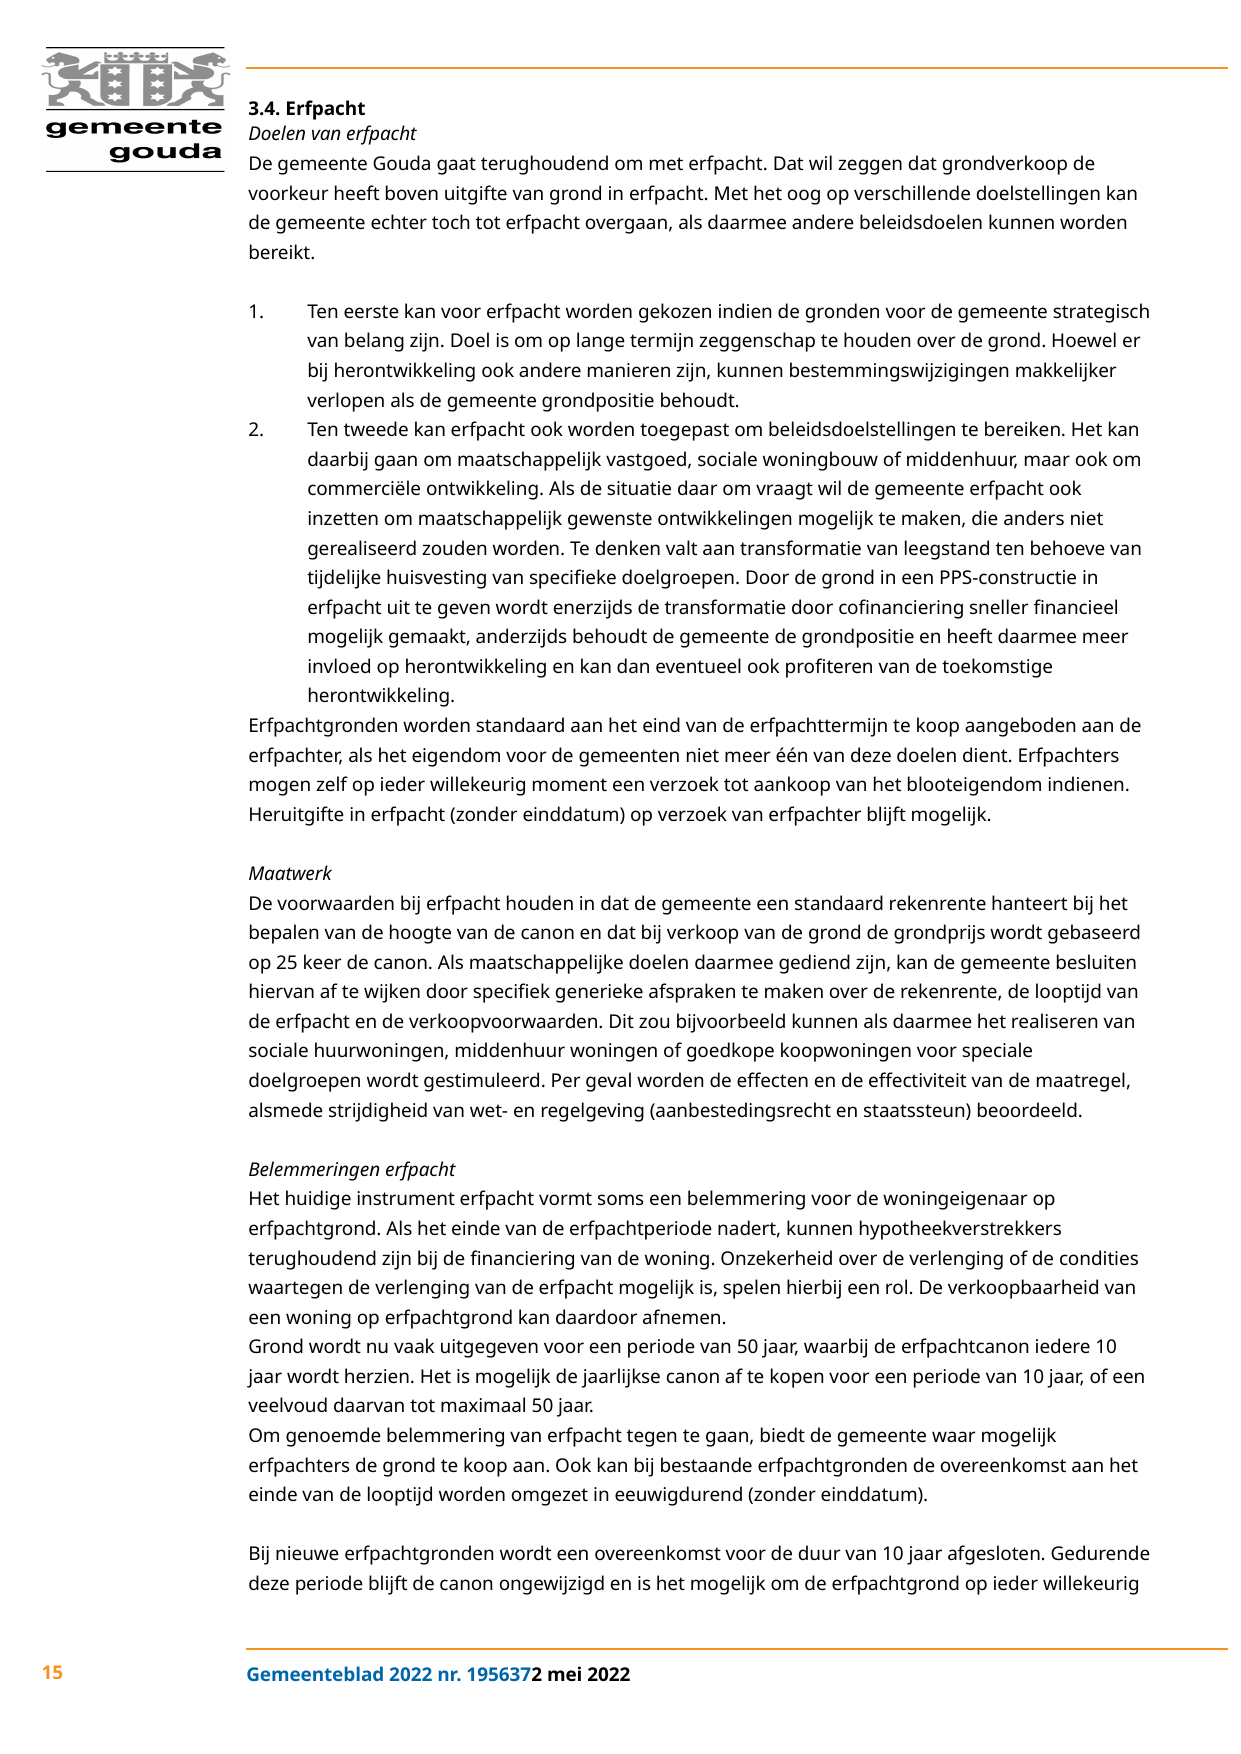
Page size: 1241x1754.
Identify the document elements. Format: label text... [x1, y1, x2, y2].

text De gemeente Gouda gaat terughoudend om met erfpacht. Dat wil zeggen dat grondverkoop de voorkeur heeft boven uitgifte van grond in erfpacht. Met het oog op verschillende doelstellingen kan de gemeente echter toch tot erfpacht overgaan, als daarmee andere beleidsdoelen kunnen worden bereikt. [248, 150, 1152, 264]
text Erfpachtgronden worden standaard aan het eind van de erfpachttermijn te koop aangeboden aan de erfpachter, als het eigendom voor de gemeenten niet meer één van deze doelen dient. Erfpachters mogen zelf op ieder willekeurig moment een verzoek tot aankoop van het blooteigendom indienen. Heruitgifte in erfpacht (zonder einddatum) op verzoek van erfpachter blijft mogelijk. [248, 712, 1152, 827]
text Om genoemde belemmering van erfpacht tegen te gaan, biedt de gemeente waar mogelijk erfpachters de grond te koop aan. Ook kan bij bestaande erfpachtgronden de overeenkomst aan het einde van de looptijd worden omgezet in eeuwigdurend (zonder einddatum). [248, 1422, 1152, 1507]
text Belemmeringen erfpacht [248, 1156, 1152, 1182]
text Maatwerk [248, 860, 1152, 886]
text Doelen van erfpacht [248, 121, 1152, 146]
list Ten tweede kan erfpacht ook worden toegepast om beleidsdoelstellingen te bereiken. Het kan daarbij gaan om maatschappelijk vastgoed, sociale woningbouw of middenhuur, maar ook om commerciële ontwikkeling. Als de situatie daar om vraagt wil de gemeente erfpacht ook inzetten om maatschappelijk gewenste ontwikkelingen mogelijk te maken, die anders niet gerealiseerd zouden worden. Te denken valt aan transformatie van leegstand ten behoeve van tijdelijke huisvesting van specifieke doelgroepen. Door de grond in een PPS-constructie in erfpacht uit te geven wordt enerzijds de transformatie door cofinanciering sneller financieel mogelijk gemaakt, anderzijds behoudt de gemeente de grondpositie en heeft daarmee meer invloed op herontwikkeling en kan dan eventueel ook profiteren van de toekomstige herontwikkeling. [248, 416, 1152, 708]
list Ten eerste kan voor erfpacht worden gekozen indien de gronden voor de gemeente strategisch van belang zijn. Doel is om op lange termijn zeggenschap te houden over de grond. Hoewel er bij herontwikkeling ook andere manieren zijn, kunnen bestemmingswijzigingen makkelijker verlopen als de gemeente grondpositie behoudt. [248, 298, 1152, 412]
text Het huidige instrument erfpacht vormt soms een belemmering voor de woningeigenaar op erfpachtgrond. Als het einde van de erfpachtperiode nadert, kunnen hypotheekverstrekkers terughoudend zijn bij de financiering van de woning. Onzekerheid over de verlenging of de condities waartegen de verlenging van de erfpacht mogelijk is, spelen hierbij een rol. De verkoopbaarheid van een woning op erfpachtgrond kan daardoor afnemen. [248, 1186, 1152, 1329]
text De voorwaarden bij erfpacht houden in dat de gemeente een standaard rekenrente hanteert bij het bepalen van de hoogte van de canon en dat bij verkoop van de grond de grondprijs wordt gebaseerd op 25 keer de canon. Als maatschappelijke doelen daarmee gediend zijn, kan de gemeente besluiten hiervan af te wijken door specifiek generieke afspraken te maken over de rekenrente, de looptijd van de erfpacht en de verkoopvoorwaarden. Dit zou bijvoorbeeld kunnen als daarmee het realiseren van sociale huurwoningen, middenhuur woningen of goedkope koopwoningen voor speciale doelgroepen wordt gestimuleerd. Per geval worden de effecten en de effectiviteit van de maatregel, alsmede strijdigheid van wet- en regelgeving (aanbestedingsrecht en staatssteun) beoordeeld. [248, 890, 1152, 1122]
picture [41, 47, 231, 172]
text 3.4. Erfpacht [248, 95, 1152, 121]
text Grond wordt nu vaak uitgegeven voor een periode van 50 jaar, waarbij de erfpachtcanon iedere 10 jaar wordt herzien. Het is mogelijk de jaarlijkse canon af te kopen voor een periode van 10 jaar, of een veelvoud daarvan tot maximaal 50 jaar. [248, 1333, 1152, 1418]
text Bij nieuwe erfpachtgronden wordt een overeenkomst voor de duur van 10 jaar afgesloten. Gedurende deze periode blijft de canon ongewijzigd en is het mogelijk om de erfpachtgrond op ieder willekeurig [248, 1541, 1152, 1596]
